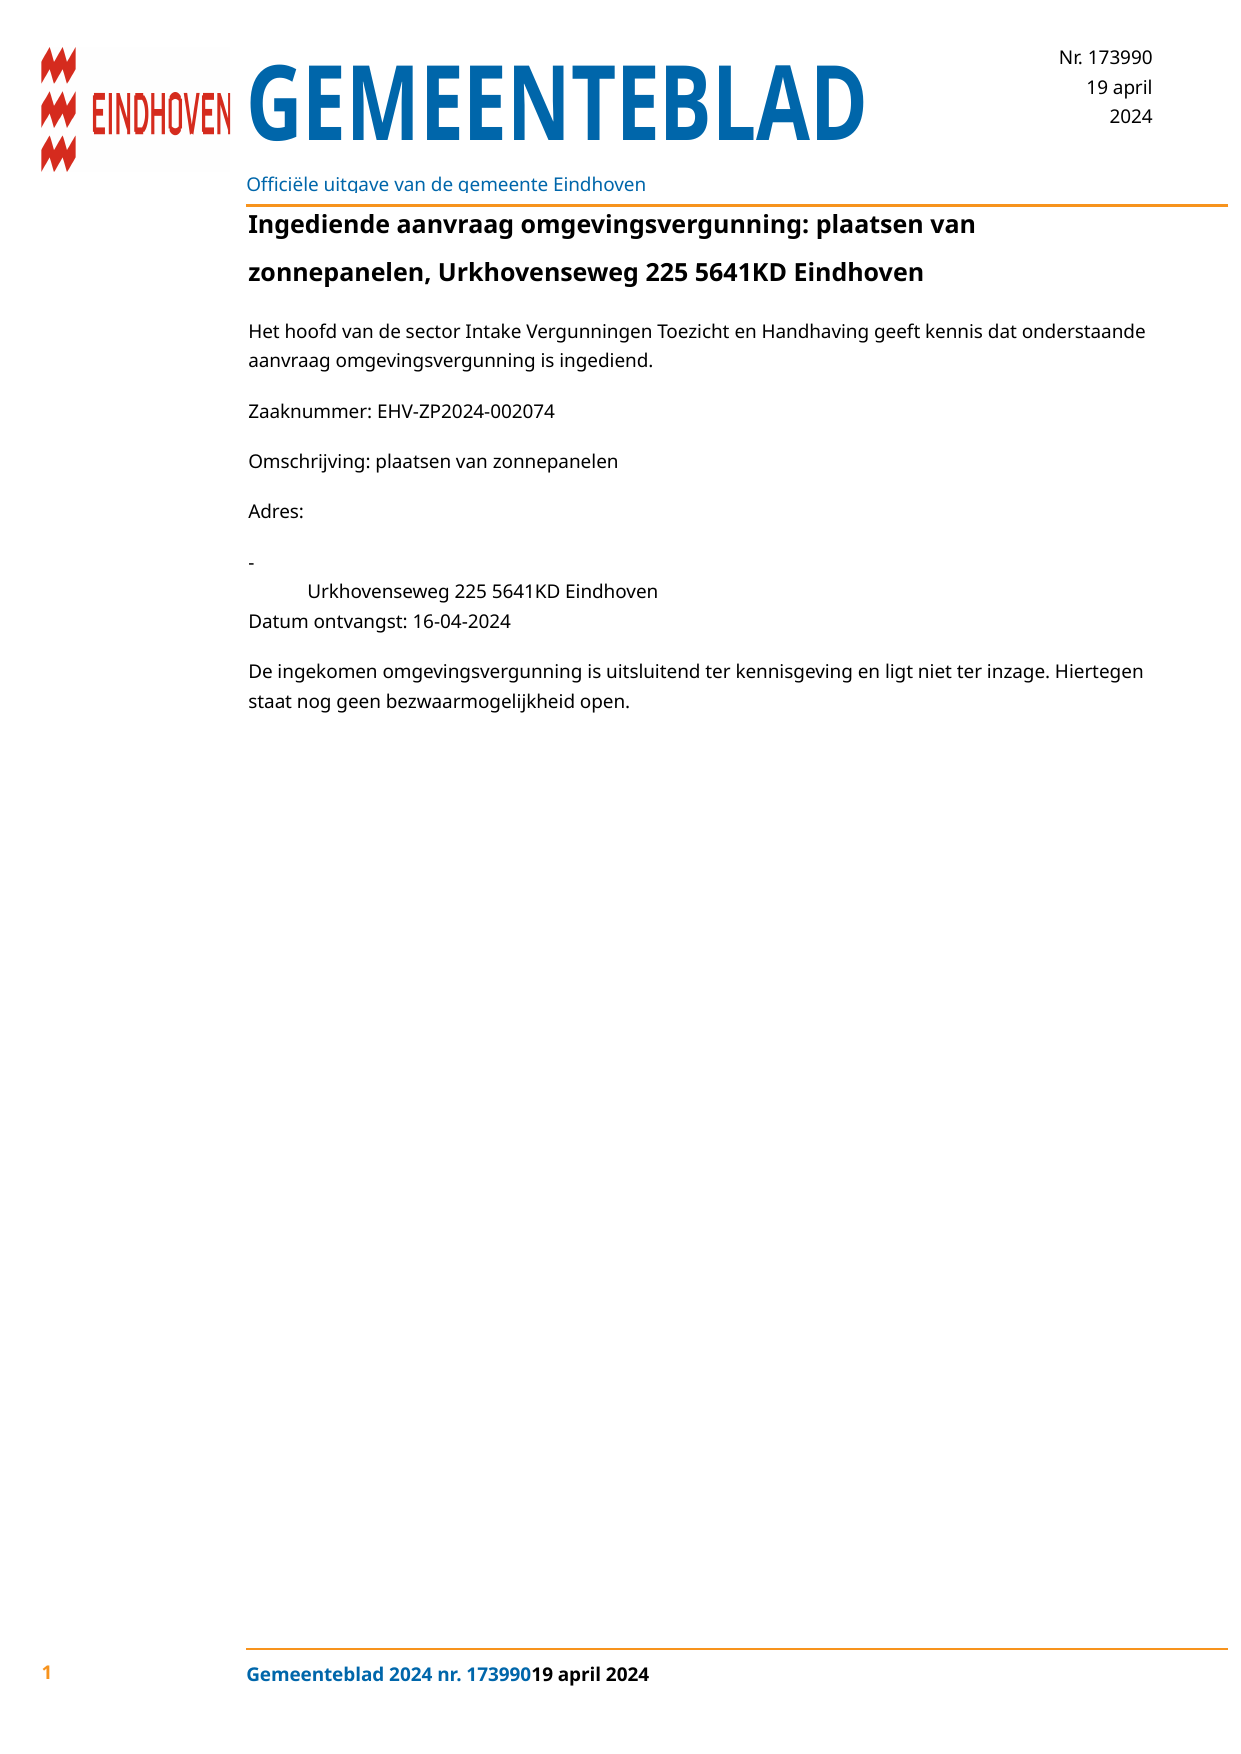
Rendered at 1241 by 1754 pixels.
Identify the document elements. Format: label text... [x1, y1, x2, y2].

text Omschrijving: plaatsen van zonnepanelen [248, 448, 1152, 474]
text Zaaknummer: EHV-ZP2024-002074 [248, 398, 1152, 424]
text De ingekomen omgevingsvergunning is uitsluitend ter kennisgeving en ligt niet ter inzage. Hiertegen staat nog geen bezwaarmogelijkheid open. [248, 659, 1152, 714]
picture [41, 47, 231, 172]
list Urkhovenseweg 225 5641KD Eindhoven [248, 579, 1152, 604]
text Het hoofd van de sector Intake Vergunningen Toezicht en Handhaving geeft kennis dat onderstaande aanvraag omgevingsvergunning is ingediend. [248, 318, 1152, 373]
text Adres: [248, 499, 1152, 524]
text Datum ontvangst: 16-04-2024 [248, 608, 1152, 634]
text Ingediende aanvraag omgevingsvergunning: plaatsen van zonnepanelen, Urkhovenseweg 225 5641KD Eindhoven [248, 207, 1152, 288]
